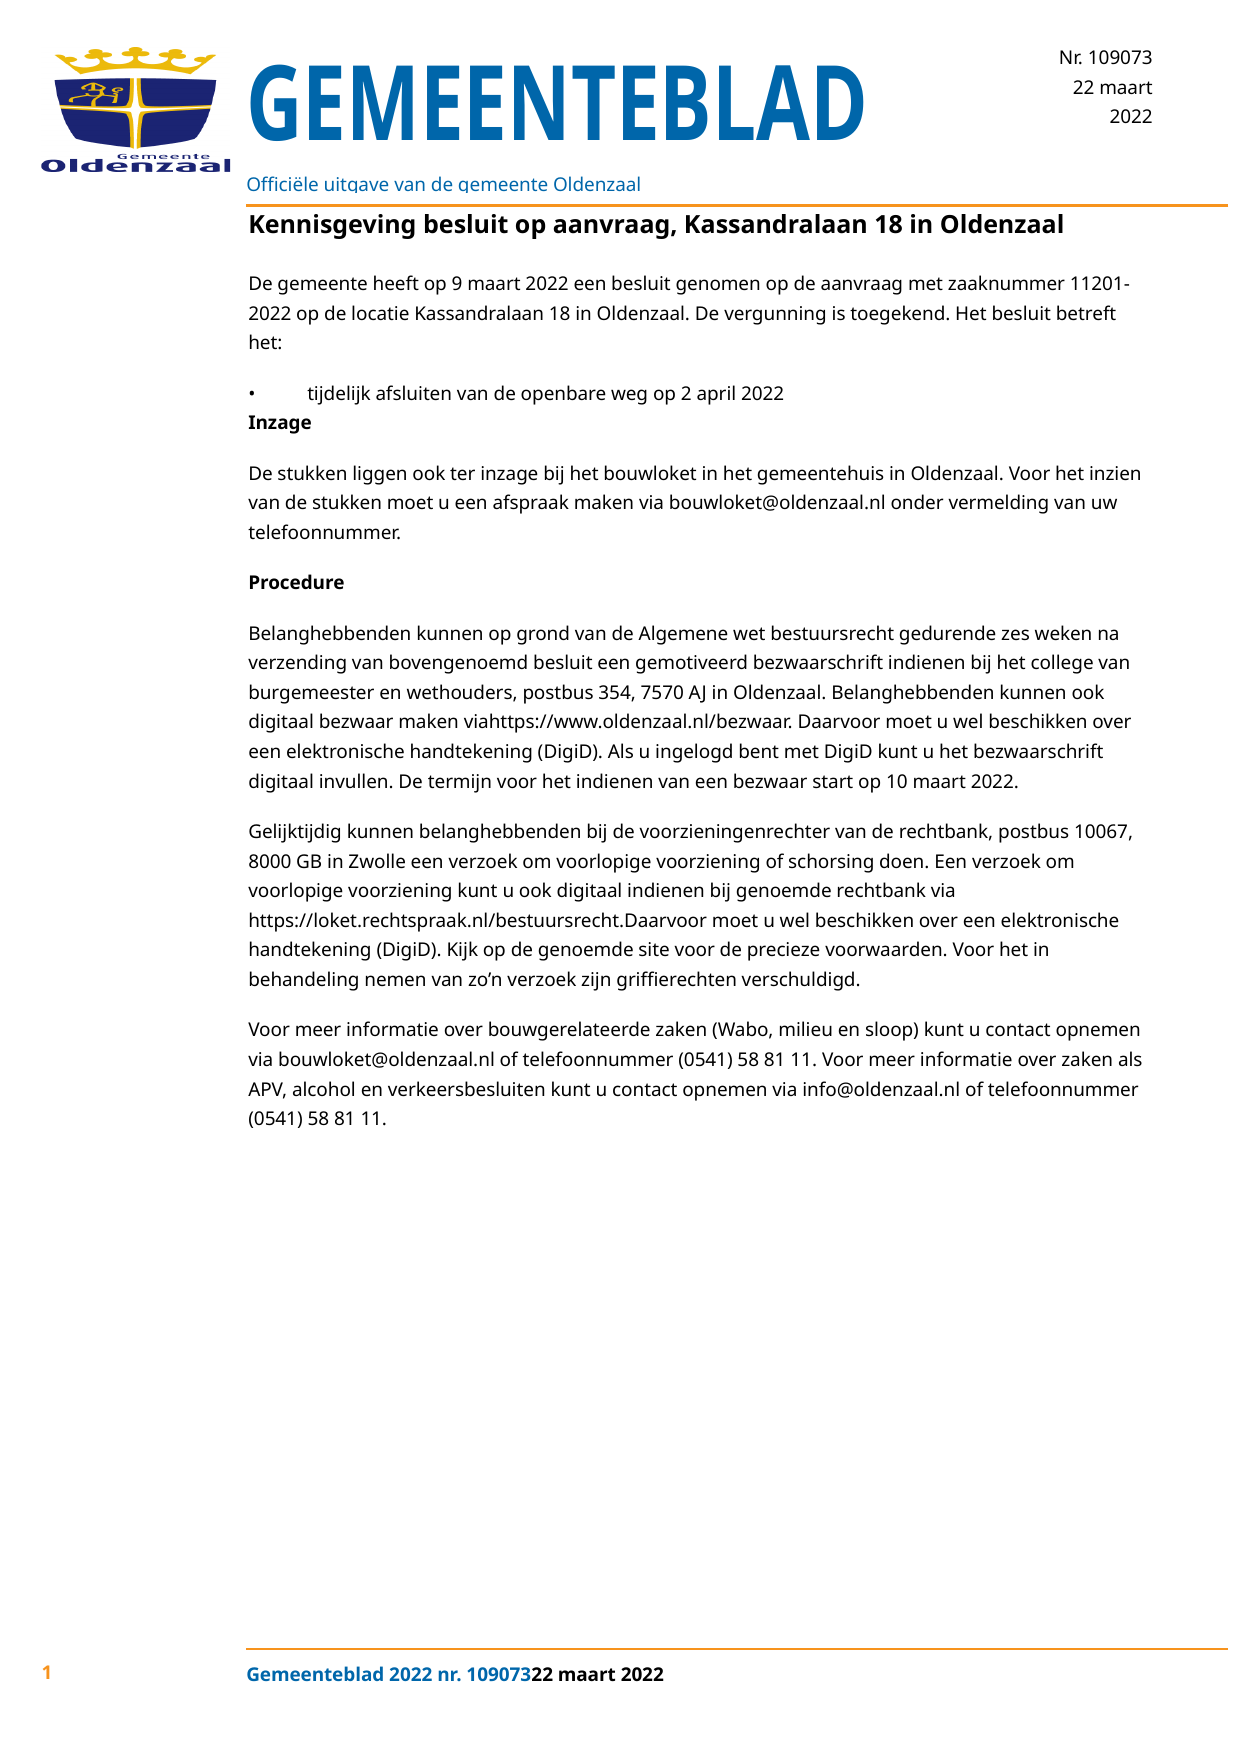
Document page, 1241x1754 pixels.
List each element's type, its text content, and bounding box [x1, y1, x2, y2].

text Inzage [248, 409, 1152, 435]
text De gemeente heeft op 9 maart 2022 een besluit genomen op de aanvraag met zaaknummer 11201-2022 op de locatie Kassandralaan 18 in Oldenzaal. De vergunning is toegekend. Het besluit betreft het: [248, 270, 1152, 355]
text De stukken liggen ook ter inzage bij het bouwloket in het gemeentehuis in Oldenzaal. Voor het inzien van de stukken moet u een afspraak maken via bouwloket@oldenzaal.nl onder vermelding van uw telefoonnummer. [248, 460, 1152, 545]
text Kennisgeving besluit op aanvraag, Kassandralaan 18 in Oldenzaal [248, 207, 1152, 241]
text Gelijktijdig kunnen belanghebbenden bij de voorzieningenrechter van de rechtbank, postbus 10067, 8000 GB in Zwolle een verzoek om voorlopige voorziening of schorsing doen. Een verzoek om voorlopige voorziening kunt u ook digitaal indienen bij genoemde rechtbank via https://loket.rechtspraak.nl/bestuursrecht.Daarvoor moet u wel beschikken over een elektronische handtekening (DigiD). Kijk op de genoemde site voor de precieze voorwaarden. Voor het in behandeling nemen van zo’n verzoek zijn griffierechten verschuldigd. [248, 818, 1152, 992]
text Belanghebbenden kunnen op grond van de Algemene wet bestuursrecht gedurende zes weken na verzending van bovengenoemd besluit een gemotiveerd bezwaarschrift indienen bij het college van burgemeester en wethouders, postbus 354, 7570 AJ in Oldenzaal. Belanghebbenden kunnen ook digitaal bezwaar maken viahttps://www.oldenzaal.nl/bezwaar. Daarvoor moet u wel beschikken over een elektronische handtekening (DigiD). Als u ingelogd bent met DigiD kunt u het bezwaarschrift digitaal invullen. De termijn voor het indienen van een bezwaar start op 10 maart 2022. [248, 620, 1152, 793]
text Procedure [248, 569, 1152, 595]
picture [41, 47, 231, 172]
list tijdelijk afsluiten van de openbare weg op 2 april 2022 [248, 380, 1152, 406]
text Voor meer informatie over bouwgerelateerde zaken (Wabo, milieu en sloop) kunt u contact opnemen via bouwloket@oldenzaal.nl of telefoonnummer (0541) 58 81 11. Voor meer informatie over zaken als APV, alcohol en verkeersbesluiten kunt u contact opnemen via info@oldenzaal.nl of telefoonnummer (0541) 58 81 11. [248, 1017, 1152, 1131]
